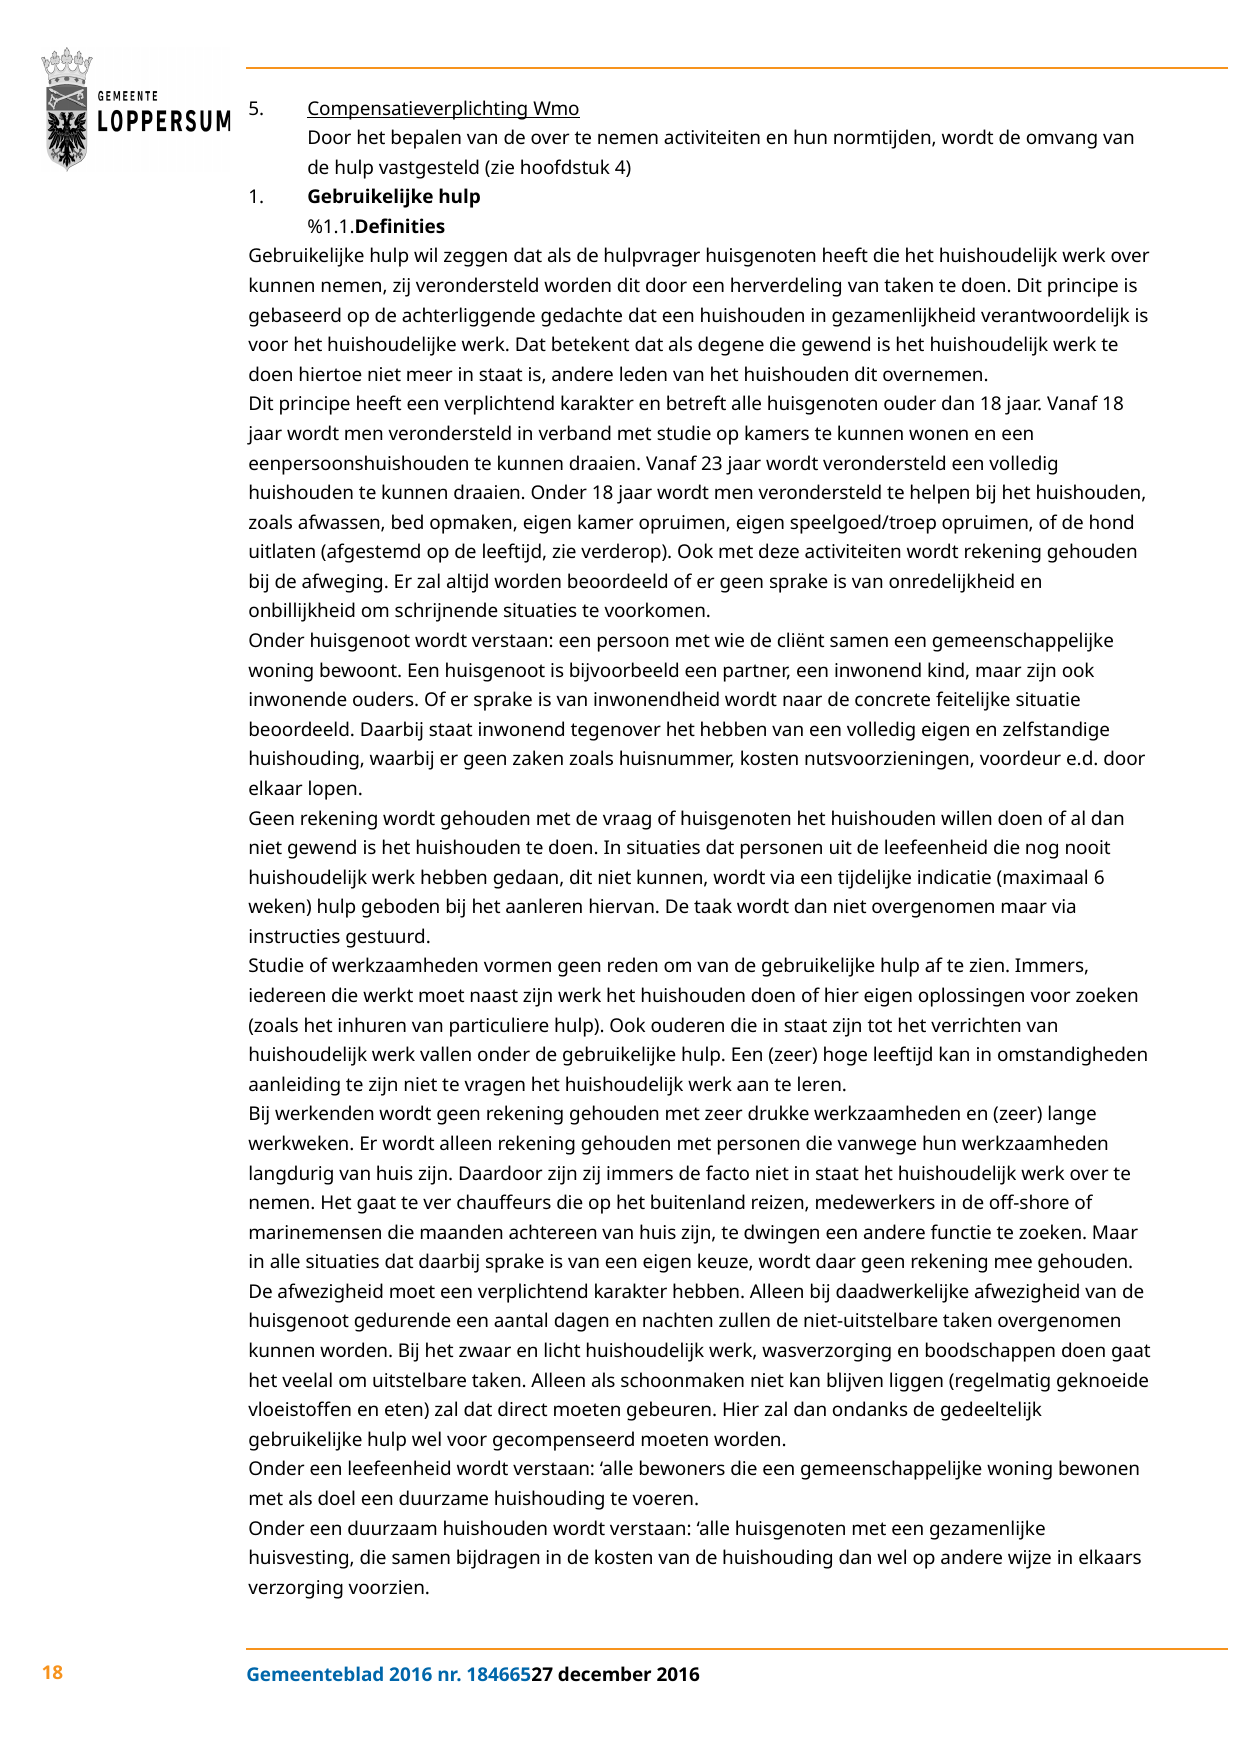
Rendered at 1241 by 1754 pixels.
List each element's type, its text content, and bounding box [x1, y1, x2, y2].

text Gebruikelijke hulp wil zeggen dat als de hulpvrager huisgenoten heeft die het huishoudelijk werk over kunnen nemen, zij verondersteld worden dit door een herverdeling van taken te doen. Dit principe is gebaseerd op de achterliggende gedachte dat een huishouden in gezamenlijkheid verantwoordelijk is voor het huishoudelijke werk. Dat betekent dat als degene die gewend is het huishoudelijk werk te doen hiertoe niet meer in staat is, andere leden van het huishouden dit overnemen. [248, 243, 1152, 387]
text Dit principe heeft een verplichtend karakter en betreft alle huisgenoten ouder dan 18 jaar. Vanaf 18 jaar wordt men verondersteld in verband met studie op kamers te kunnen wonen en een eenpersoonshuishouden te kunnen draaien. Vanaf 23 jaar wordt verondersteld een volledig huishouden te kunnen draaien. Onder 18 jaar wordt men verondersteld te helpen bij het huishouden, zoals afwassen, bed opmaken, eigen kamer opruimen, eigen speelgoed/troep opruimen, of de hond uitlaten (afgestemd op de leeftijd, zie verderop). Ook met deze activiteiten wordt rekening gehouden bij de afweging. Er zal altijd worden beoordeeld of er geen sprake is van onredelijkheid en onbillijkheid om schrijnende situaties te voorkomen. [248, 391, 1152, 623]
text Bij werkenden wordt geen rekening gehouden met zeer drukke werkzaamheden en (zeer) lange werkweken. Er wordt alleen rekening gehouden met personen die vanwege hun werkzaamheden langdurig van huis zijn. Daardoor zijn zij immers de facto niet in staat het huishoudelijk werk over te nemen. Het gaat te ver chauffeurs die op het buitenland reizen, medewerkers in de off-shore of marinemensen die maanden achtereen van huis zijn, te dwingen een andere functie te zoeken. Maar in alle situaties dat daarbij sprake is van een eigen keuze, wordt daar geen rekening mee gehouden. De afwezigheid moet een verplichtend karakter hebben. Alleen bij daadwerkelijke afwezigheid van de huisgenoot gedurende een aantal dagen en nachten zullen de niet-uitstelbare taken overgenomen kunnen worden. Bij het zwaar en licht huishoudelijk werk, wasverzorging en boodschappen doen gaat het veelal om uitstelbare taken. Alleen als schoonmaken niet kan blijven liggen (regelmatig geknoeide vloeistoffen en eten) zal dat direct moeten gebeuren. Hier zal dan ondanks de gedeeltelijk gebruikelijke hulp wel voor gecompenseerd moeten worden. [248, 1101, 1152, 1452]
list Compensatieverplichting Wmo [248, 95, 1152, 121]
list %1.1.Definities [248, 213, 1152, 239]
text Onder een duurzaam huishouden wordt verstaan: ‘alle huisgenoten met een gezamenlijke huisvesting, die samen bijdragen in de kosten van de huishouding dan wel op andere wijze in elkaars verzorging voorzien. [248, 1515, 1152, 1600]
text Studie of werkzaamheden vormen geen reden om van de gebruikelijke hulp af te zien. Immers, iedereen die werkt moet naast zijn werk het huishouden doen of hier eigen oplossingen voor zoeken (zoals het inhuren van particuliere hulp). Ook ouderen die in staat zijn tot het verrichten van huishoudelijk werk vallen onder de gebruikelijke hulp. Een (zeer) hoge leeftijd kan in omstandigheden aanleiding te zijn niet te vragen het huishoudelijk werk aan te leren. [248, 953, 1152, 1097]
text Onder huisgenoot wordt verstaan: een persoon met wie de cliënt samen een gemeenschappelijke woning bewoont. Een huisgenoot is bijvoorbeeld een partner, een inwonend kind, maar zijn ook inwonende ouders. Of er sprake is van inwonendheid wordt naar de concrete feitelijke situatie beoordeeld. Daarbij staat inwonend tegenover het hebben van een volledig eigen en zelfstandige huishouding, waarbij er geen zaken zoals huisnummer, kosten nutsvoorzieningen, voordeur e.d. door elkaar lopen. [248, 627, 1152, 801]
text Geen rekening wordt gehouden met de vraag of huisgenoten het huishouden willen doen of al dan niet gewend is het huishouden te doen. In situaties dat personen uit de leefeenheid die nog nooit huishoudelijk werk hebben gedaan, dit niet kunnen, wordt via een tijdelijke indicatie (maximaal 6 weken) hulp geboden bij het aanleren hiervan. De taak wordt dan niet overgenomen maar via instructies gestuurd. [248, 805, 1152, 949]
list Door het bepalen van de over te nemen activiteiten en hun normtijden, wordt de omvang van de hulp vastgesteld (zie hoofdstuk 4) [248, 124, 1152, 180]
list Gebruikelijke hulp [248, 183, 1152, 209]
picture [41, 47, 231, 172]
text Onder een leefeenheid wordt verstaan: ‘alle bewoners die een gemeenschappelijke woning bewonen met als doel een duurzame huishouding te voeren. [248, 1456, 1152, 1511]
